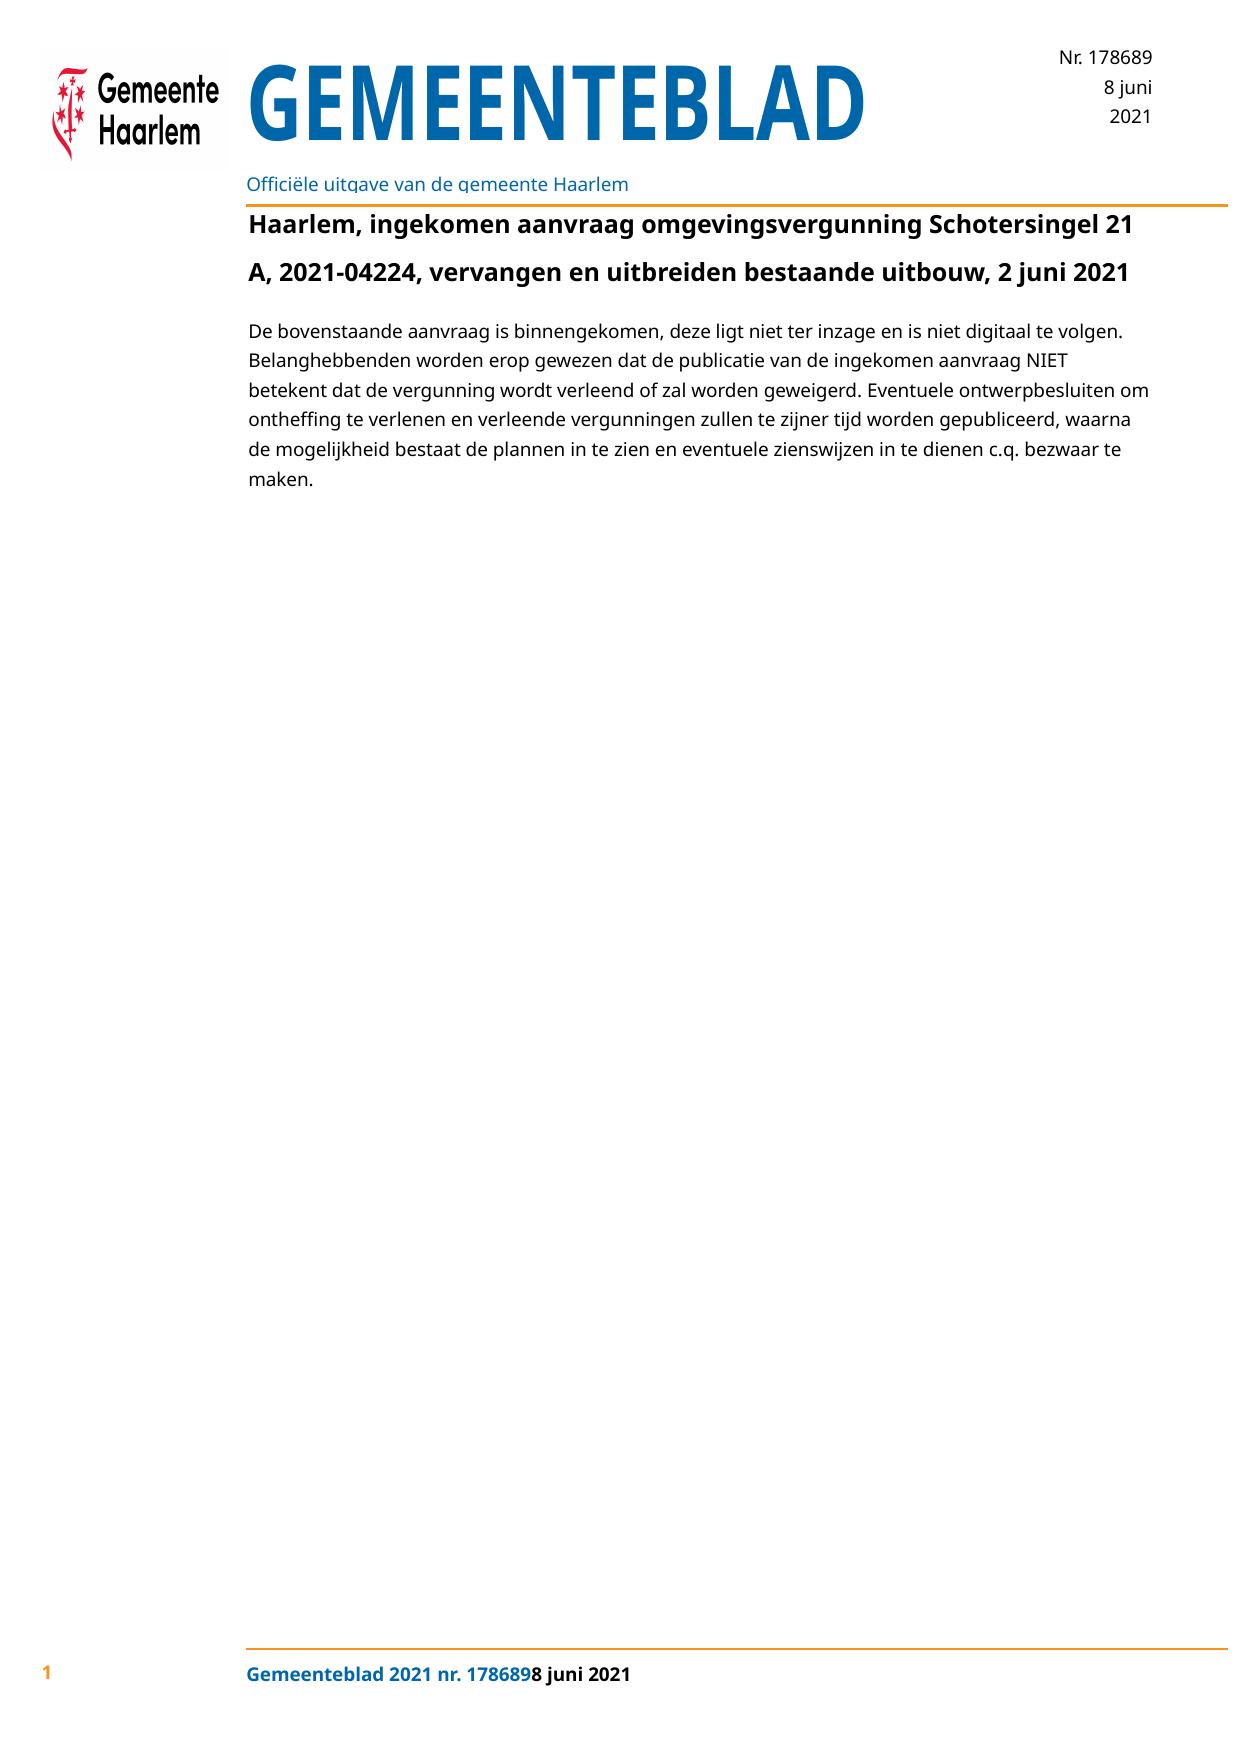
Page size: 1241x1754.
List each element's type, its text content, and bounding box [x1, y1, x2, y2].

text Haarlem, ingekomen aanvraag omgevingsvergunning Schotersingel 21 A, 2021-04224, vervangen en uitbreiden bestaande uitbouw, 2 juni 2021 [248, 207, 1152, 288]
text De bovenstaande aanvraag is binnengekomen, deze ligt niet ter inzage en is niet digitaal te volgen. Belanghebbenden worden erop gewezen dat de publicatie van de ingekomen aanvraag NIET betekent dat de vergunning wordt verleend of zal worden geweigerd. Eventuele ontwerpbesluiten om ontheffing te verlenen en verleende vergunningen zullen te zijner tijd worden gepubliceerd, waarna de mogelijkheid bestaat de plannen in te zien en eventuele zienswijzen in te dienen c.q. bezwaar te maken. [248, 318, 1152, 492]
picture [41, 47, 231, 172]
